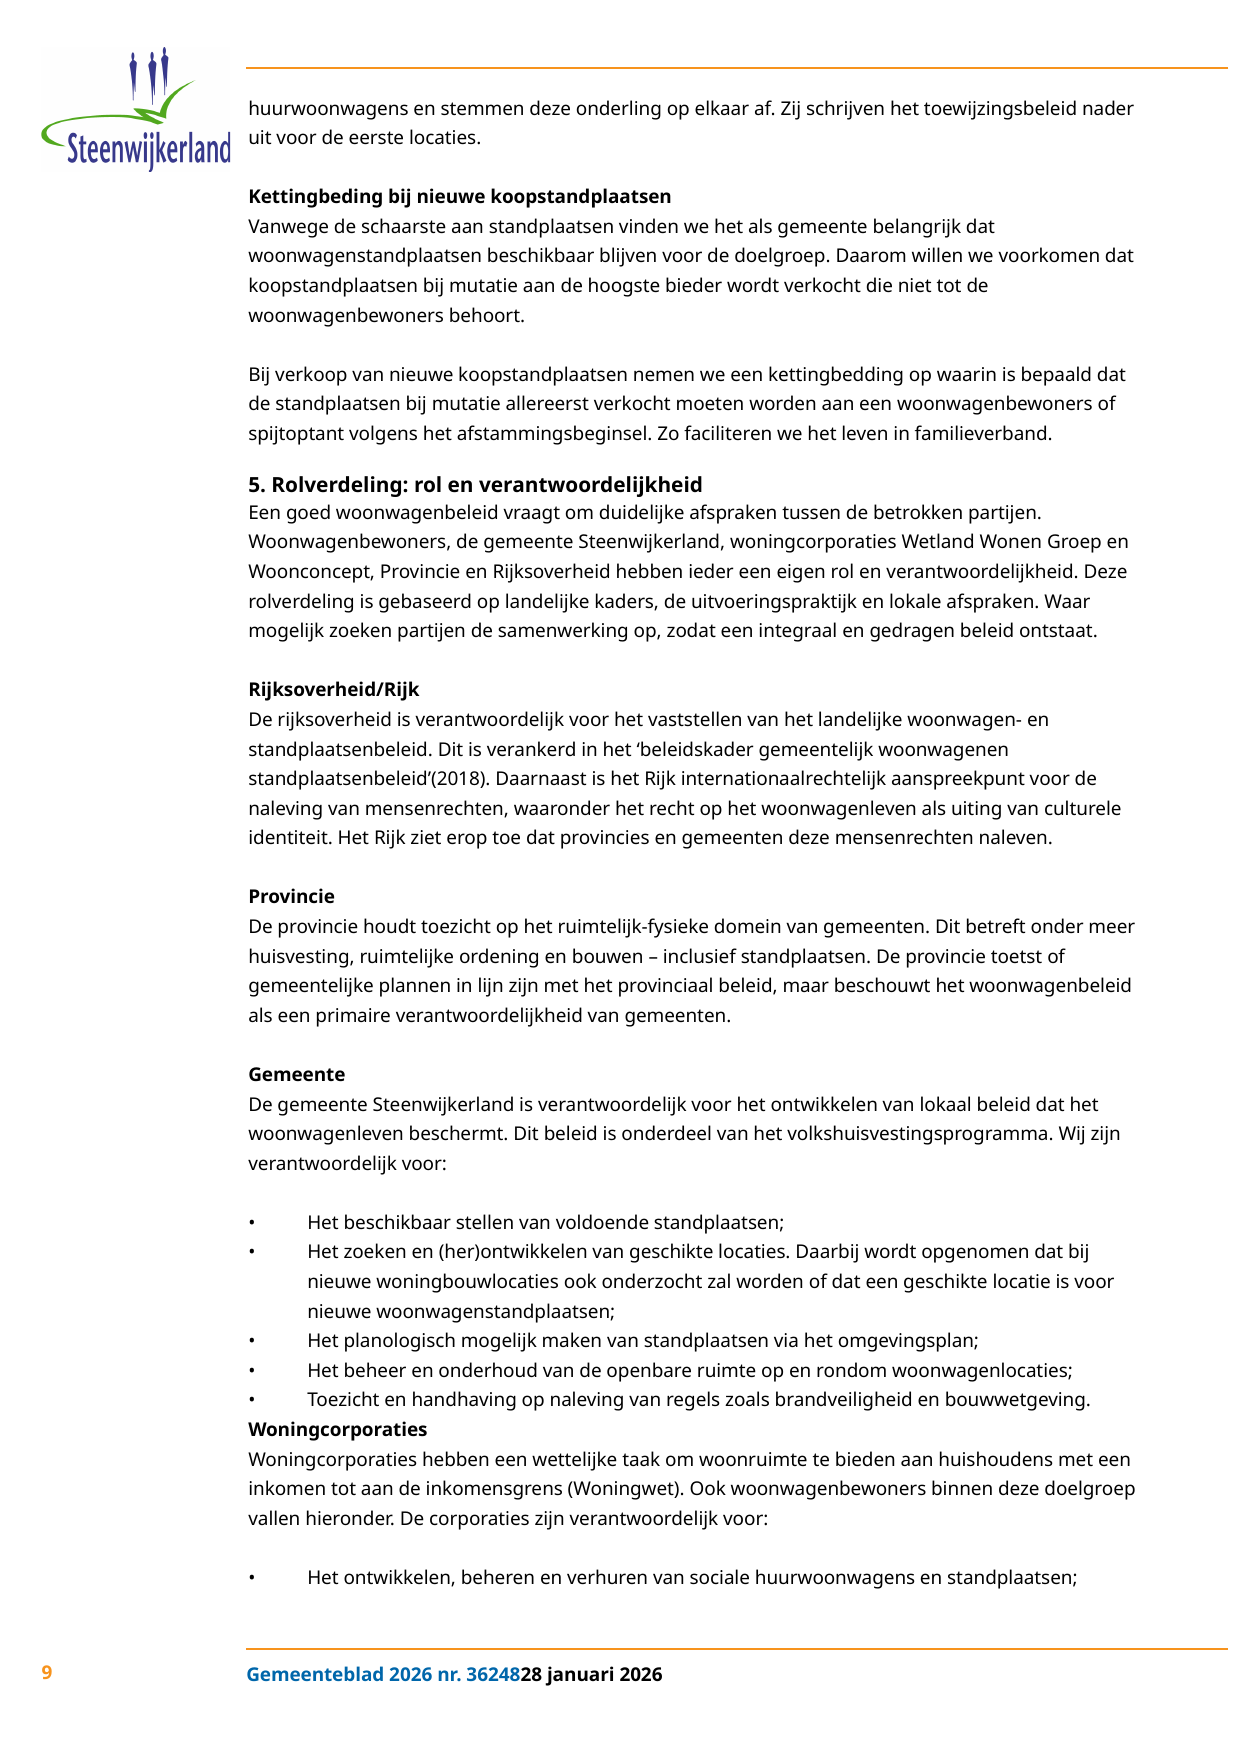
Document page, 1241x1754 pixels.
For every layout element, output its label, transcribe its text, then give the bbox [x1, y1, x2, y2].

text Rijksoverheid/Rijk [248, 677, 1152, 702]
picture [41, 47, 231, 172]
list Het beheer en onderhoud van de openbare ruimte op en rondom woonwagenlocaties; [248, 1357, 1152, 1383]
text De gemeente Steenwijkerland is verantwoordelijk voor het ontwikkelen van lokaal beleid dat het woonwagenleven beschermt. Dit beleid is onderdeel van het volkshuisvestingsprogramma. Wij zijn verantwoordelijk voor: [248, 1091, 1152, 1176]
text Een goed woonwagenbeleid vraagt om duidelijke afspraken tussen de betrokken partijen. Woonwagenbewoners, de gemeente Steenwijkerland, woningcorporaties Wetland Wonen Groep en Woonconcept, Provincie en Rijksoverheid hebben ieder een eigen rol en verantwoordelijkheid. Deze rolverdeling is gebaseerd op landelijke kaders, de uitvoeringspraktijk en lokale afspraken. Waar mogelijk zoeken partijen de samenwerking op, zodat een integraal en gedragen beleid ontstaat. [248, 499, 1152, 643]
text Provincie [248, 884, 1152, 909]
list Het zoeken en (her)ontwikkelen van geschikte locaties. Daarbij wordt opgenomen dat bij nieuwe woningbouwlocaties ook onderzocht zal worden of dat een geschikte locatie is voor nieuwe woonwagenstandplaatsen; [248, 1239, 1152, 1323]
text Kettingbeding bij nieuwe koopstandplaatsen [248, 183, 1152, 209]
text De rijksoverheid is verantwoordelijk voor het vaststellen van het landelijke woonwagen- en standplaatsenbeleid. Dit is verankerd in het ‘beleidskader gemeentelijk woonwagenen standplaatsenbeleid’(2018). Daarnaast is het Rijk internationaalrechtelijk aanspreekpunt voor de naleving van mensenrechten, waaronder het recht op het woonwagenleven als uiting van culturele identiteit. Het Rijk ziet erop toe dat provincies en gemeenten deze mensenrechten naleven. [248, 706, 1152, 850]
text Gemeente [248, 1061, 1152, 1087]
text huurwoonwagens en stemmen deze onderling op elkaar af. Zij schrijven het toewijzingsbeleid nader uit voor de eerste locaties. [248, 95, 1152, 150]
list Toezicht en handhaving op naleving van regels zoals brandveiligheid en bouwwetgeving. [248, 1387, 1152, 1412]
text 5. Rolverdeling: rol en verantwoordelijkheid [248, 471, 1152, 499]
text Vanwege de schaarste aan standplaatsen vinden we het als gemeente belangrijk dat woonwagenstandplaatsen beschikbaar blijven voor de doelgroep. Daarom willen we voorkomen dat koopstandplaatsen bij mutatie aan de hoogste bieder wordt verkocht die niet tot de woonwagenbewoners behoort. [248, 213, 1152, 328]
text Woningcorporaties [248, 1416, 1152, 1442]
text De provincie houdt toezicht op het ruimtelijk-fysieke domein van gemeenten. Dit betreft onder meer huisvesting, ruimtelijke ordening en bouwen – inclusief standplaatsen. De provincie toetst of gemeentelijke plannen in lijn zijn met het provinciaal beleid, maar beschouwt het woonwagenbeleid als een primaire verantwoordelijkheid van gemeenten. [248, 913, 1152, 1028]
list Het planologisch mogelijk maken van standplaatsen via het omgevingsplan; [248, 1327, 1152, 1353]
list Het beschikbaar stellen van voldoende standplaatsen; [248, 1209, 1152, 1235]
text Woningcorporaties hebben een wettelijke taak om woonruimte te bieden aan huishoudens met een inkomen tot aan de inkomensgrens (Woningwet). Ook woonwagenbewoners binnen deze doelgroep vallen hieronder. De corporaties zijn verantwoordelijk voor: [248, 1446, 1152, 1531]
text Bij verkoop van nieuwe koopstandplaatsen nemen we een kettingbedding op waarin is bepaald dat de standplaatsen bij mutatie allereerst verkocht moeten worden aan een woonwagenbewoners of spijtoptant volgens het afstammingsbeginsel. Zo faciliteren we het leven in familieverband. [248, 361, 1152, 446]
list Het ontwikkelen, beheren en verhuren van sociale huurwoonwagens en standplaatsen; [248, 1564, 1152, 1590]
